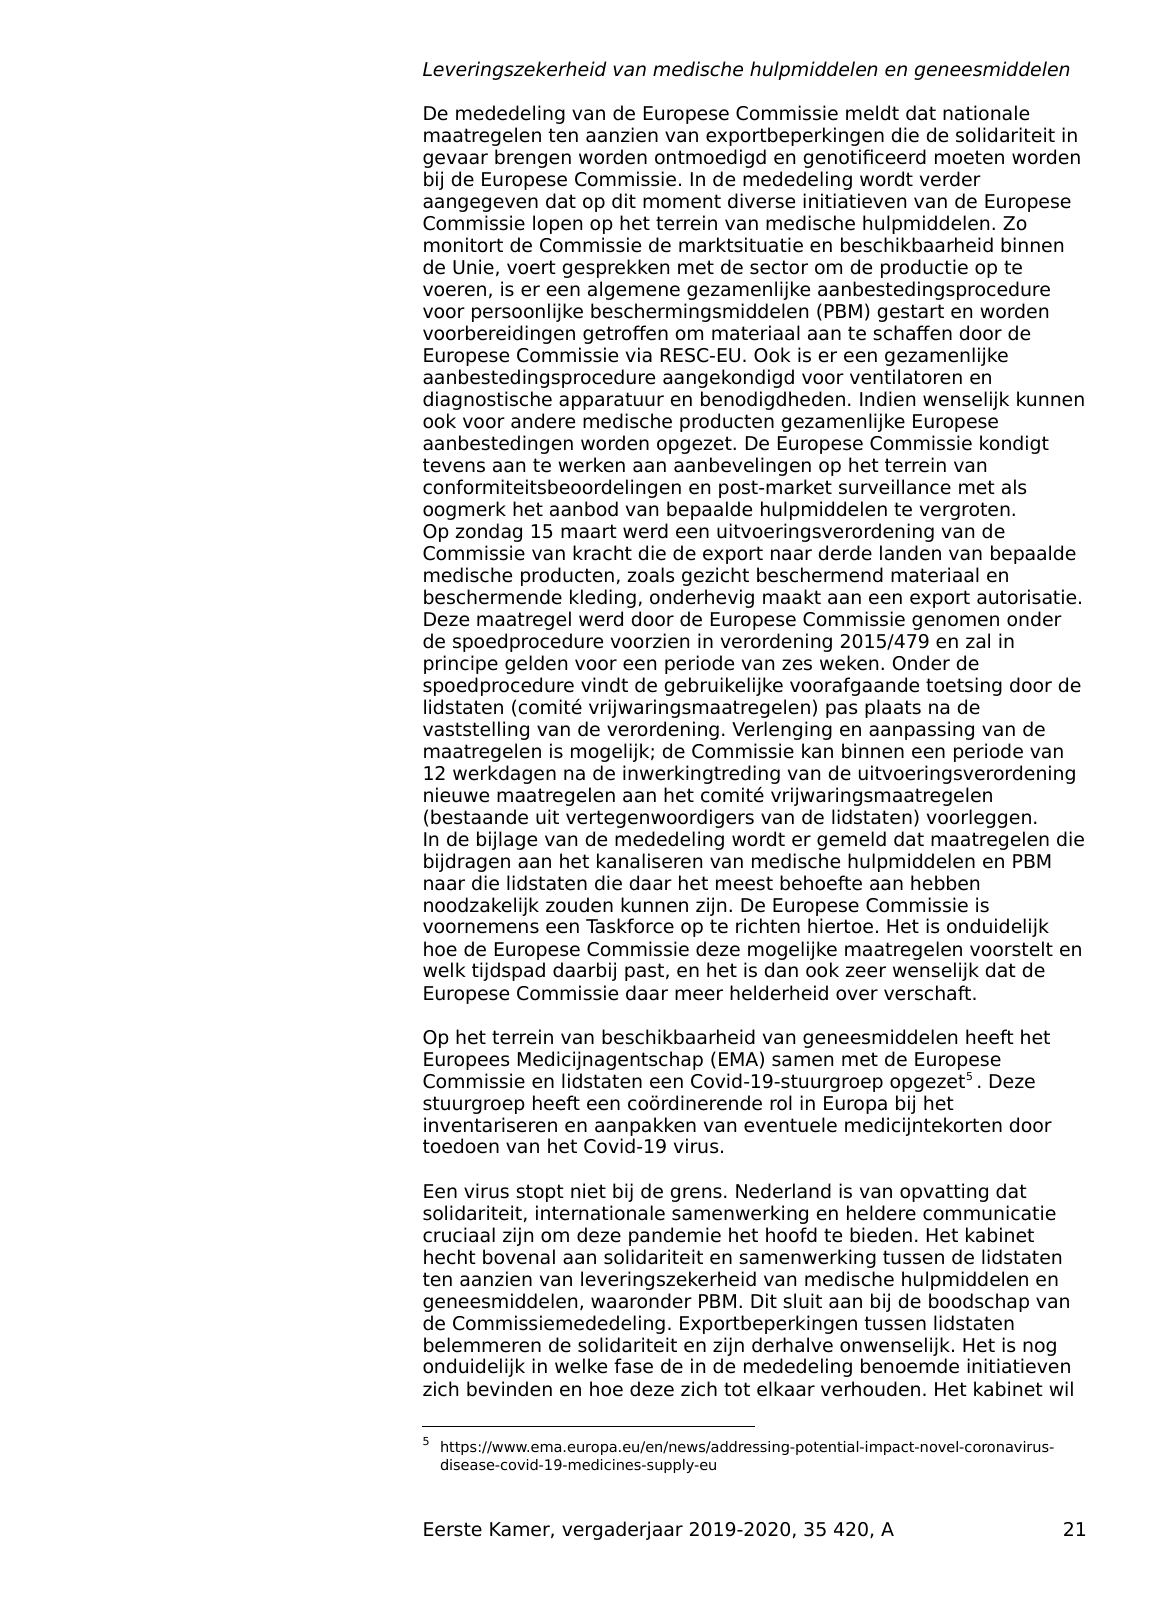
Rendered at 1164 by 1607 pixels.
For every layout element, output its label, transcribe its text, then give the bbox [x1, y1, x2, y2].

text Een virus stopt niet bij de grens. Nederland is van opvatting dat solidariteit, internationale samenwerking en heldere communicatie cruciaal zijn om deze pandemie het hoofd te bieden. Het kabinet hecht bovenal aan solidariteit en samenwerking tussen de lidstaten ten aanzien van leveringszekerheid van medische hulpmiddelen en geneesmiddelen, waaronder PBM. Dit sluit aan bij de boodschap van de Commissiemededeling. Exportbeperkingen tussen lidstaten belemmeren de solidariteit en zijn derhalve onwenselijk. Het is nog onduidelijk in welke fase de in de mededeling benoemde initiatieven zich bevinden en hoe deze zich tot elkaar verhouden. Het kabinet wil [422, 1181, 1087, 1400]
text De mededeling van de Europese Commissie meldt dat nationale maatregelen ten aanzien van exportbeperkingen die de solidariteit in gevaar brengen worden ontmoedigd en genotificeerd moeten worden bij de Europese Commissie. In de mededeling wordt verder aangegeven dat op dit moment diverse initiatieven van de Europese Commissie lopen op het terrein van medische hulpmiddelen. Zo monitort de Commissie de marktsituatie en beschikbaarheid binnen de Unie, voert gesprekken met de sector om de productie op te voeren, is er een algemene gezamenlijke aanbestedingsprocedure voor persoonlijke beschermingsmiddelen (PBM) gestart en worden voorbereidingen getroffen om materiaal aan te schaffen door de Europese Commissie via RESC-EU. Ook is er een gezamenlijke aanbestedingsprocedure aangekondigd voor ventilatoren en diagnostische apparatuur en benodigdheden. Indien wenselijk kunnen ook voor andere medische producten gezamenlijke Europese aanbestedingen worden opgezet. De Europese Commissie kondigt tevens aan te werken aan aanbevelingen op het terrein van conformiteitsbeoordelingen en post-market surveillance met als oogmerk het aanbod van bepaalde hulpmiddelen te vergroten. [422, 103, 1087, 521]
text Op het terrein van beschikbaarheid van geneesmiddelen heeft het Europees Medicijnagentschap (EMA) samen met de Europese Commissie en lidstaten een Covid-19-stuurgroep opgezet. Deze stuurgroep heeft een coördinerende rol in Europa bij het inventariseren en aanpakken van eventuele medicijntekorten door toedoen van het Covid-19 virus. [422, 1027, 1087, 1158]
text In de bijlage van de mededeling wordt er gemeld dat maatregelen die bijdragen aan het kanaliseren van medische hulpmiddelen en PBM naar die lidstaten die daar het meest behoefte aan hebben noodzakelijk zouden kunnen zijn. De Europese Commissie is voornemens een Taskforce op te richten hiertoe. Het is onduidelijk hoe de Europese Commissie deze mogelijke maatregelen voorstelt en welk tijdspad daarbij past, en het is dan ook zeer wenselijk dat de Europese Commissie daar meer helderheid over verschaft. [422, 828, 1087, 1004]
text Op zondag 15 maart werd een uitvoeringsverordening van de Commissie van kracht die de export naar derde landen van bepaalde medische producten, zoals gezicht beschermend materiaal en beschermende kleding, onderhevig maakt aan een export autorisatie. Deze maatregel werd door de Europese Commissie genomen onder de spoedprocedure voorzien in verordening 2015/479 en zal in principe gelden voor een periode van zes weken. Onder de spoedprocedure vindt de gebruikelijke voorafgaande toetsing door de lidstaten (comité vrijwaringsmaatregelen) pas plaats na de vaststelling van de verordening. Verlenging en aanpassing van de maatregelen is mogelijk; de Commissie kan binnen een periode van 12 werkdagen na de inwerkingtreding van de uitvoeringsverordening nieuwe maatregelen aan het comité vrijwaringsmaatregelen (bestaande uit vertegenwoordigers van de lidstaten) voorleggen. [422, 521, 1087, 828]
text https://www.ema.europa.eu/en/news/addressing-potential-impact-novel-coronavirus-disease-covid-19-medicines-supply-eu [422, 1435, 1087, 1474]
subtitle Leveringszekerheid van medische hulpmiddelen en geneesmiddelen [422, 59, 1087, 81]
